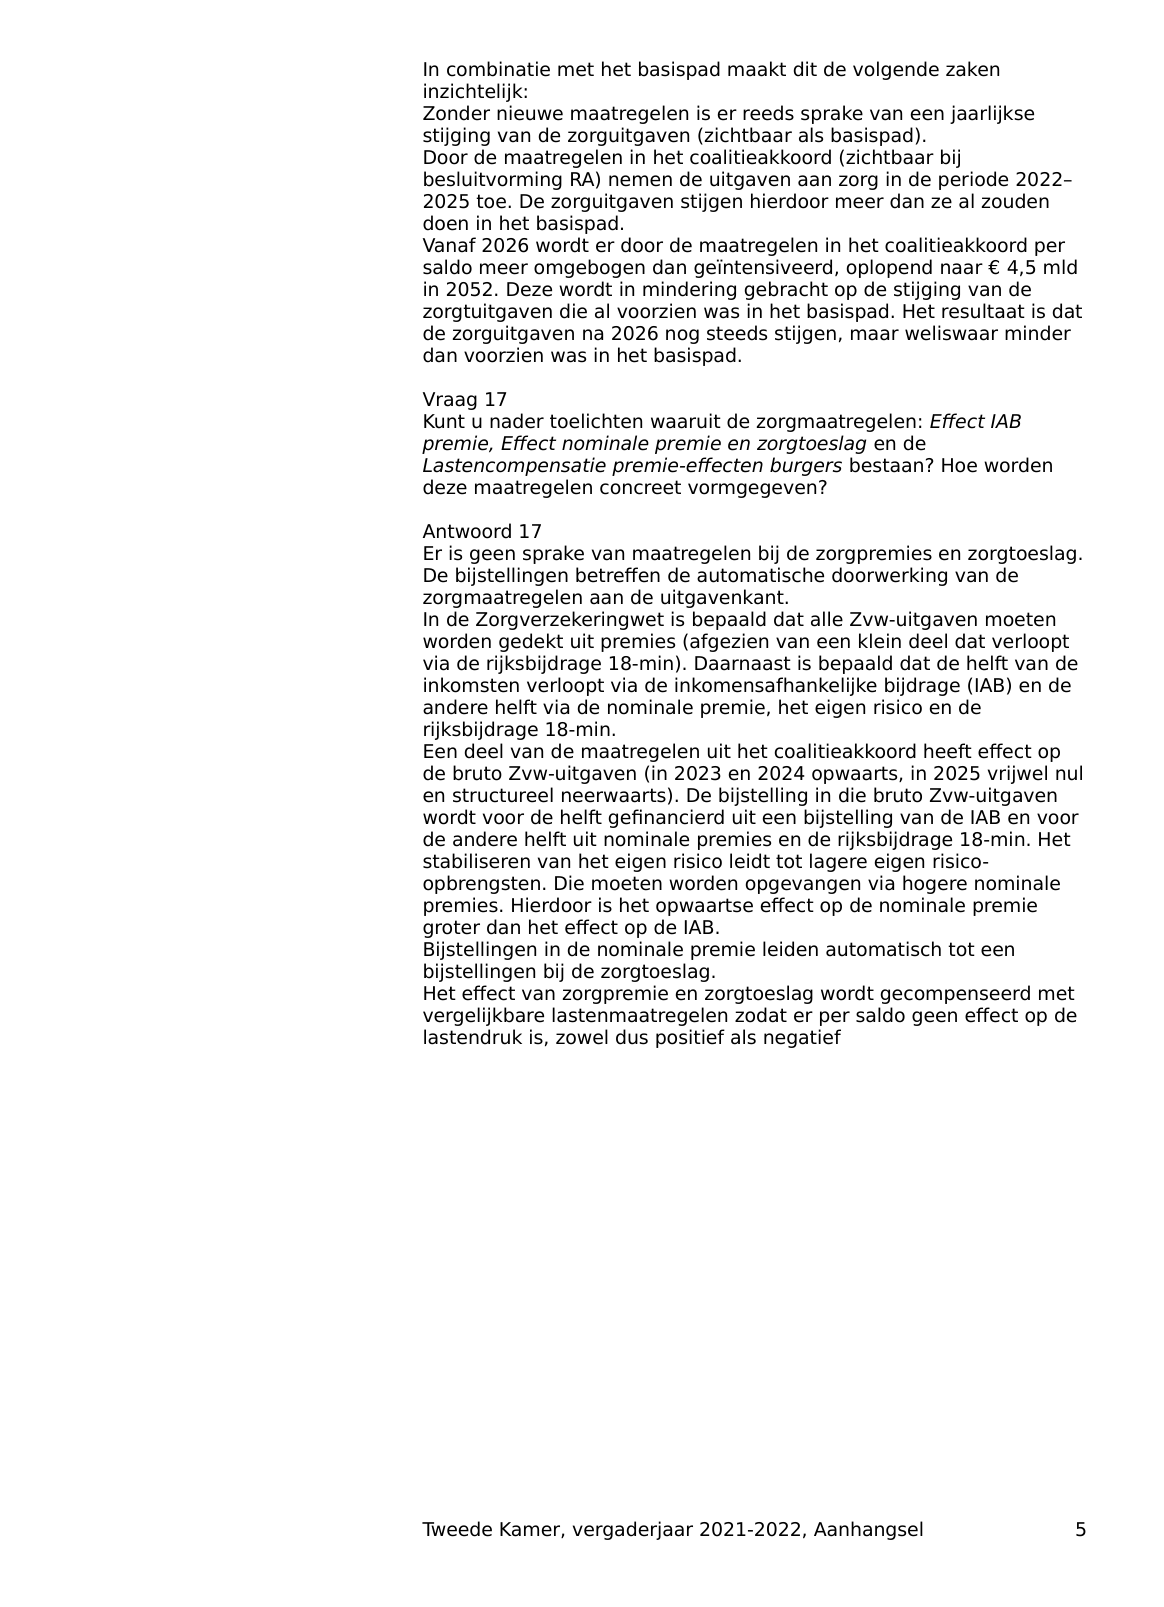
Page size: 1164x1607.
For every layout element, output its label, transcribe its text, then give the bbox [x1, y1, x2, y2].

text Een deel van de maatregelen uit het coalitieakkoord heeft effect op de bruto Zvw-uitgaven (in 2023 en 2024 opwaarts, in 2025 vrijwel nul en structureel neerwaarts). De bijstelling in die bruto Zvw-uitgaven wordt voor de helft gefinancierd uit een bijstelling van de IAB en voor de andere helft uit nominale premies en de rijksbijdrage 18-min. Het stabiliseren van het eigen risico leidt tot lagere eigen risico-opbrengsten. Die moeten worden opgevangen via hogere nominale premies. Hierdoor is het opwaartse effect op de nominale premie groter dan het effect op de IAB. [422, 741, 1087, 939]
text Antwoord 17 [422, 521, 1087, 543]
text Het effect van zorgpremie en zorgtoeslag wordt gecompenseerd met vergelijkbare lastenmaatregelen zodat er per saldo geen effect op de lastendruk is, zowel dus positief als negatief [422, 983, 1087, 1048]
text Door de maatregelen in het coalitieakkoord (zichtbaar bij besluitvorming RA) nemen de uitgaven aan zorg in de periode 2022–2025 toe. De zorguitgaven stijgen hierdoor meer dan ze al zouden doen in het basispad. [422, 147, 1087, 235]
text Er is geen sprake van maatregelen bij de zorgpremies en zorgtoeslag. De bijstellingen betreffen de automatische doorwerking van de zorgmaatregelen aan de uitgavenkant. [422, 543, 1087, 609]
text Zonder nieuwe maatregelen is er reeds sprake van een jaarlijkse stijging van de zorguitgaven (zichtbaar als basispad). [422, 103, 1087, 147]
text Vraag 17 [422, 389, 1087, 411]
text In combinatie met het basispad maakt dit de volgende zaken inzichtelijk: [422, 59, 1087, 103]
text In de Zorgverzekeringwet is bepaald dat alle Zvw-uitgaven moeten worden gedekt uit premies (afgezien van een klein deel dat verloopt via de rijksbijdrage 18-min). Daarnaast is bepaald dat de helft van de inkomsten verloopt via de inkomensafhankelijke bijdrage (IAB) en de andere helft via de nominale premie, het eigen risico en de rijksbijdrage 18-min. [422, 609, 1087, 741]
text Bijstellingen in de nominale premie leiden automatisch tot een bijstellingen bij de zorgtoeslag. [422, 939, 1087, 983]
text Vanaf 2026 wordt er door de maatregelen in het coalitieakkoord per saldo meer omgebogen dan geïntensiveerd, oplopend naar € 4,5 mld in 2052. Deze wordt in mindering gebracht op de stijging van de zorgtuitgaven die al voorzien was in het basispad. Het resultaat is dat de zorguitgaven na 2026 nog steeds stijgen, maar weliswaar minder dan voorzien was in het basispad. [422, 235, 1087, 367]
text Kunt u nader toelichten waaruit de zorgmaatregelen: Effect IAB premie, Effect nominale premie en zorgtoeslag en de Lastencompensatie premie-effecten burgers bestaan? Hoe worden deze maatregelen concreet vormgegeven? [422, 411, 1087, 499]
